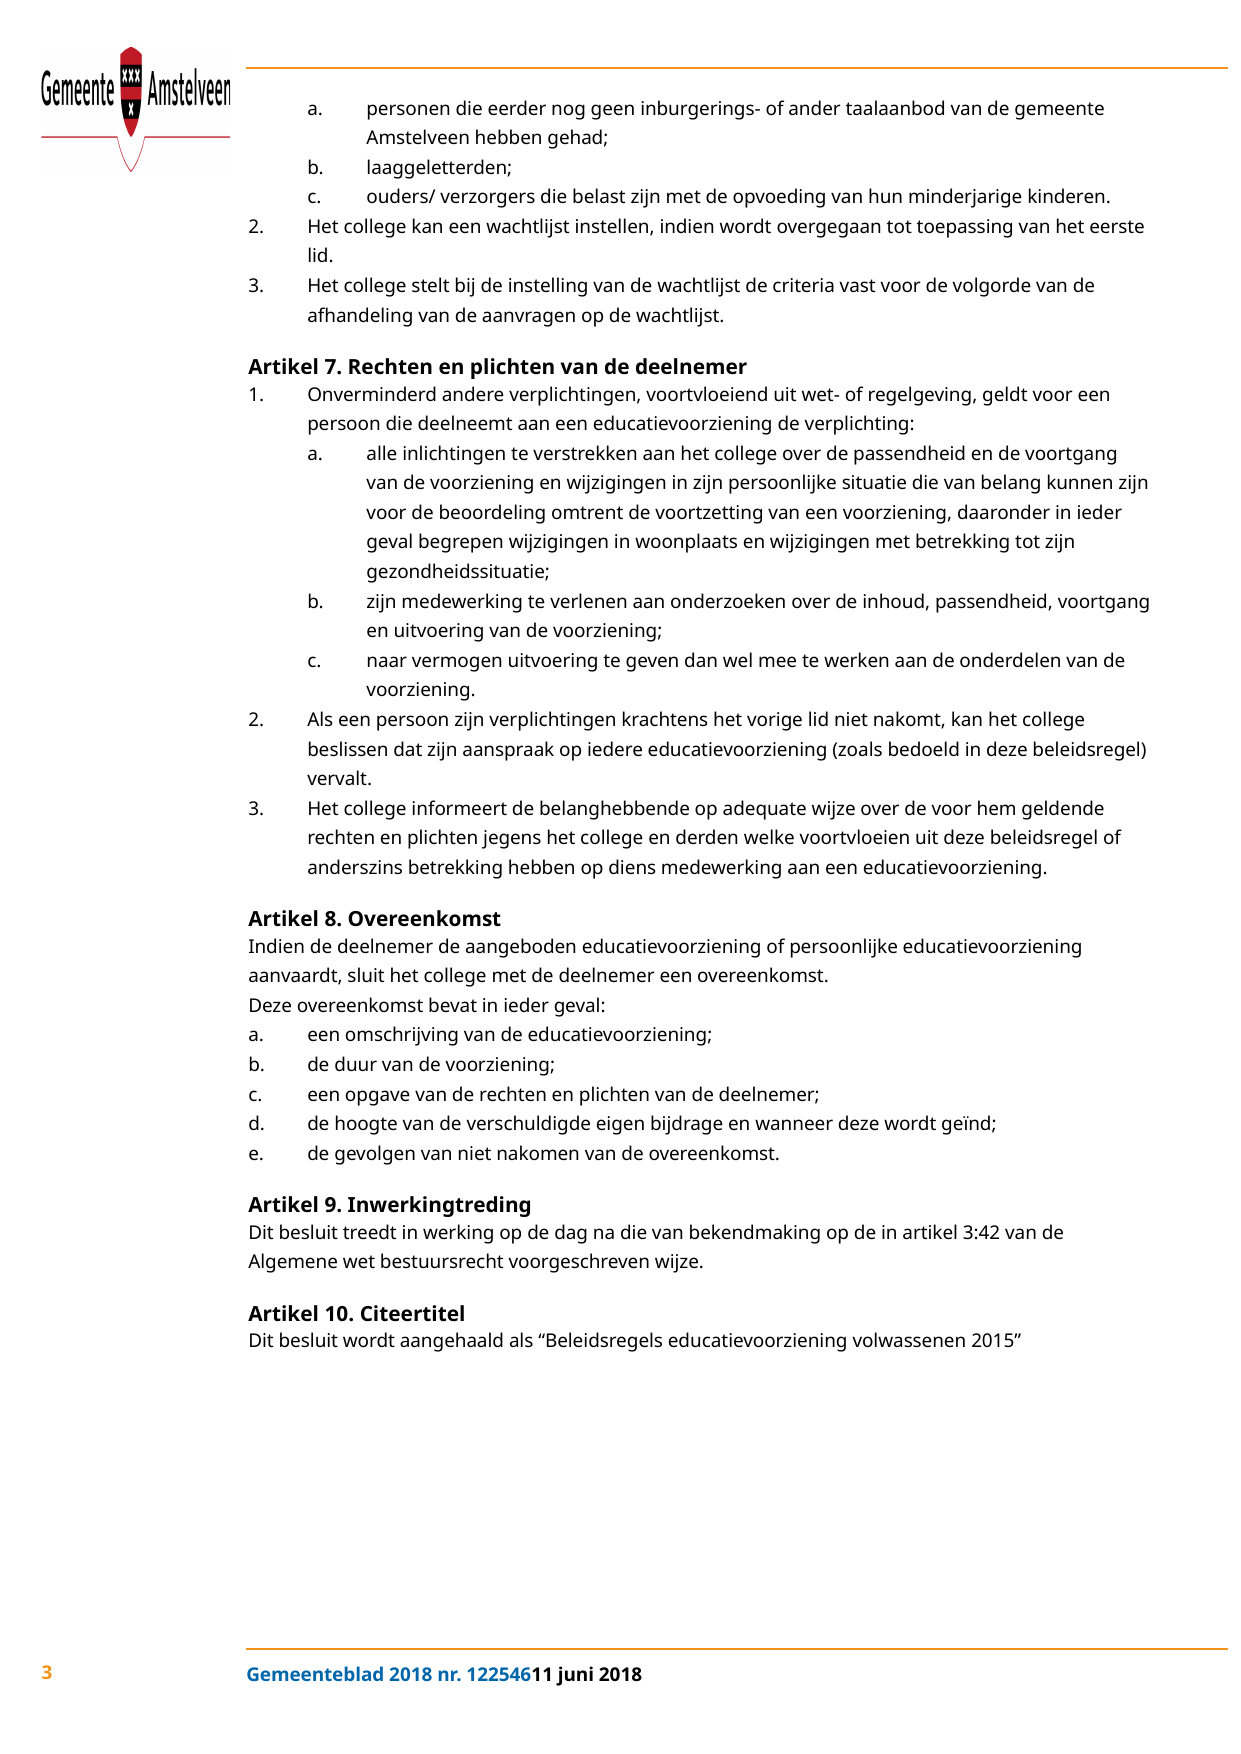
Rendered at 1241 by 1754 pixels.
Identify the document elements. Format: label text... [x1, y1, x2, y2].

list Als een persoon zijn verplichtingen krachtens het vorige lid niet nakomt, kan het college beslissen dat zijn aanspraak op iedere educatievoorziening (zoals bedoeld in deze beleidsregel) vervalt. [248, 706, 1152, 791]
text Artikel 10. Citeertitel [248, 1299, 1152, 1327]
list Het college informeert de belanghebbende op adequate wijze over de voor hem geldende rechten en plichten jegens het college en derden welke voortvloeien uit deze beleidsregel of anderszins betrekking hebben op diens medewerking aan een educatievoorziening. [248, 795, 1152, 880]
list alle inlichtingen te verstrekken aan het college over de passendheid en de voortgang van de voorziening en wijzigingen in zijn persoonlijke situatie die van belang kunnen zijn voor de beoordeling omtrent de voortzetting van een voorziening, daaronder in ieder geval begrepen wijzigingen in woonplaats en wijzigingen met betrekking tot zijn gezondheidssituatie; [307, 440, 1152, 584]
text Artikel 8. Overeenkomst [248, 904, 1152, 933]
text Artikel 7. Rechten en plichten van de deelnemer [248, 352, 1152, 381]
list Het college stelt bij de instelling van de wachtlijst de criteria vast voor de volgorde van de afhandeling van de aanvragen op de wachtlijst. [248, 272, 1152, 328]
list naar vermogen uitvoering te geven dan wel mee te werken aan de onderdelen van de voorziening. [307, 647, 1152, 702]
list ouders/ verzorgers die belast zijn met de opvoeding van hun minderjarige kinderen. [307, 183, 1152, 209]
picture [41, 47, 231, 172]
list de gevolgen van niet nakomen van de overeenkomst. [248, 1140, 1152, 1166]
list zijn medewerking te verlenen aan onderzoeken over de inhoud, passendheid, voortgang en uitvoering van de voorziening; [307, 588, 1152, 643]
list de duur van de voorziening; [248, 1051, 1152, 1077]
list Onverminderd andere verplichtingen, voortvloeiend uit wet- of regelgeving, geldt voor een persoon die deelneemt aan een educatievoorziening de verplichting: [248, 381, 1152, 436]
text Artikel 9. Inwerkingtreding [248, 1190, 1152, 1219]
list een omschrijving van de educatievoorziening; [248, 1022, 1152, 1047]
list Het college kan een wachtlijst instellen, indien wordt overgegaan tot toepassing van het eerste lid. [248, 213, 1152, 268]
list de hoogte van de verschuldigde eigen bijdrage en wanneer deze wordt geïnd; [248, 1110, 1152, 1136]
text Dit besluit wordt aangehaald als “Beleidsregels educatievoorziening volwassenen 2015” [248, 1327, 1152, 1353]
text Deze overeenkomst bevat in ieder geval: [248, 992, 1152, 1018]
list personen die eerder nog geen inburgerings- of ander taalaanbod van de gemeente Amstelveen hebben gehad; [307, 95, 1152, 150]
text Indien de deelnemer de aangeboden educatievoorziening of persoonlijke educatievoorziening aanvaardt, sluit het college met de deelnemer een overeenkomst. [248, 933, 1152, 988]
list een opgave van de rechten en plichten van de deelnemer; [248, 1081, 1152, 1107]
text Dit besluit treedt in werking op de dag na die van bekendmaking op de in artikel 3:42 van de Algemene wet bestuursrecht voorgeschreven wijze. [248, 1219, 1152, 1274]
list laaggeletterden; [307, 154, 1152, 180]
